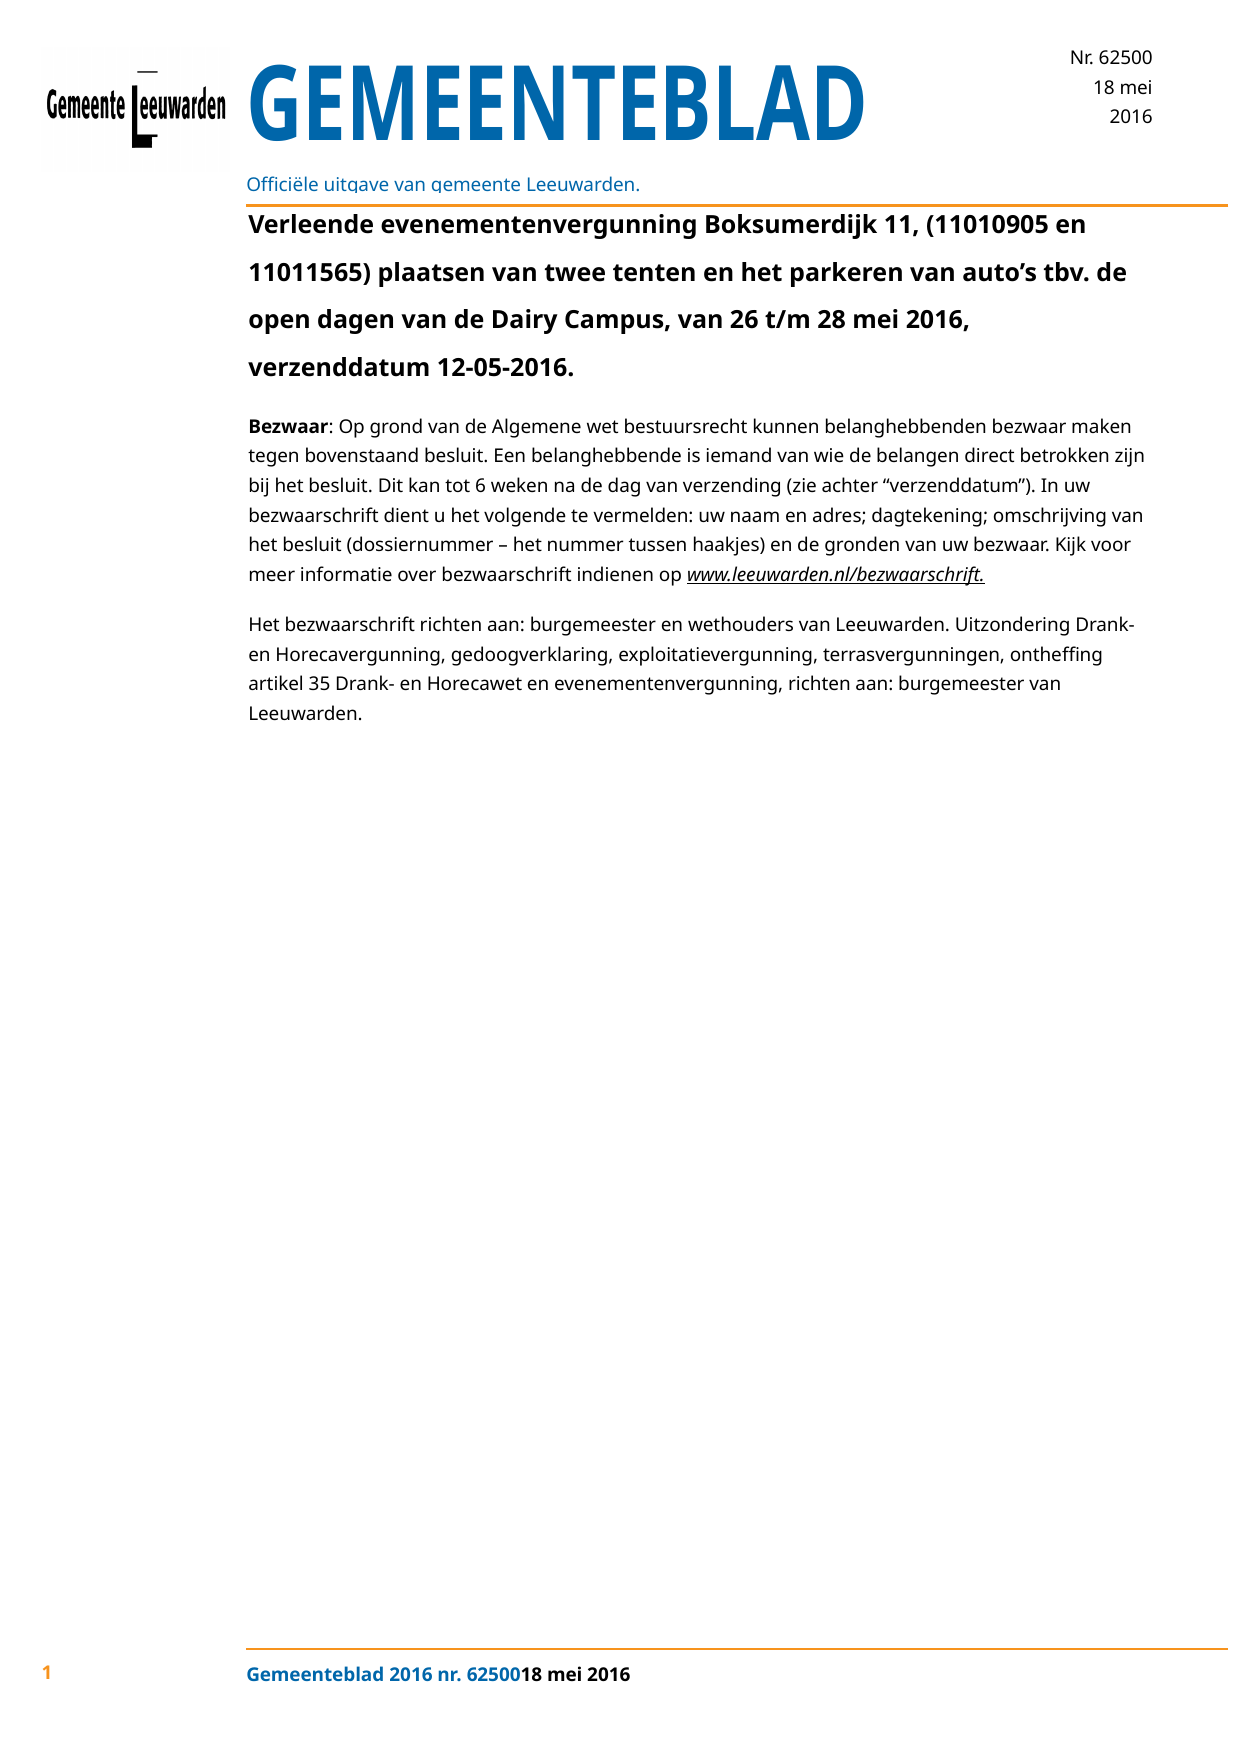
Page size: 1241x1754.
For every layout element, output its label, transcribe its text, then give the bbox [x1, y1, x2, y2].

picture [41, 47, 231, 172]
text Bezwaar: Op grond van de Algemene wet bestuursrecht kunnen belanghebbenden bezwaar maken tegen bovenstaand besluit. Een belanghebbende is iemand van wie de belangen direct betrokken zijn bij het besluit. Dit kan tot 6 weken na de dag van verzending (zie achter “verzenddatum”). In uw bezwaarschrift dient u het volgende te vermelden: uw naam en adres; dagtekening; omschrijving van het besluit (dossiernummer – het nummer tussen haakjes) en de gronden van uw bezwaar. Kijk voor meer informatie over bezwaarschrift indienen op www.leeuwarden.nl/bezwaarschrift. [248, 413, 1152, 587]
text Verleende evenementenvergunning Boksumerdijk 11, (11010905 en 11011565) plaatsen van twee tenten en het parkeren van auto’s tbv. de open dagen van de Dairy Campus, van 26 t/m 28 mei 2016, verzenddatum 12-05-2016. [248, 207, 1152, 384]
text Het bezwaarschrift richten aan: burgemeester en wethouders van Leeuwarden. Uitzondering Drank- en Horecavergunning, gedoogverklaring, exploitatievergunning, terrasvergunningen, ontheffing artikel 35 Drank- en Horecawet en evenementenvergunning, richten aan: burgemeester van Leeuwarden. [248, 611, 1152, 726]
